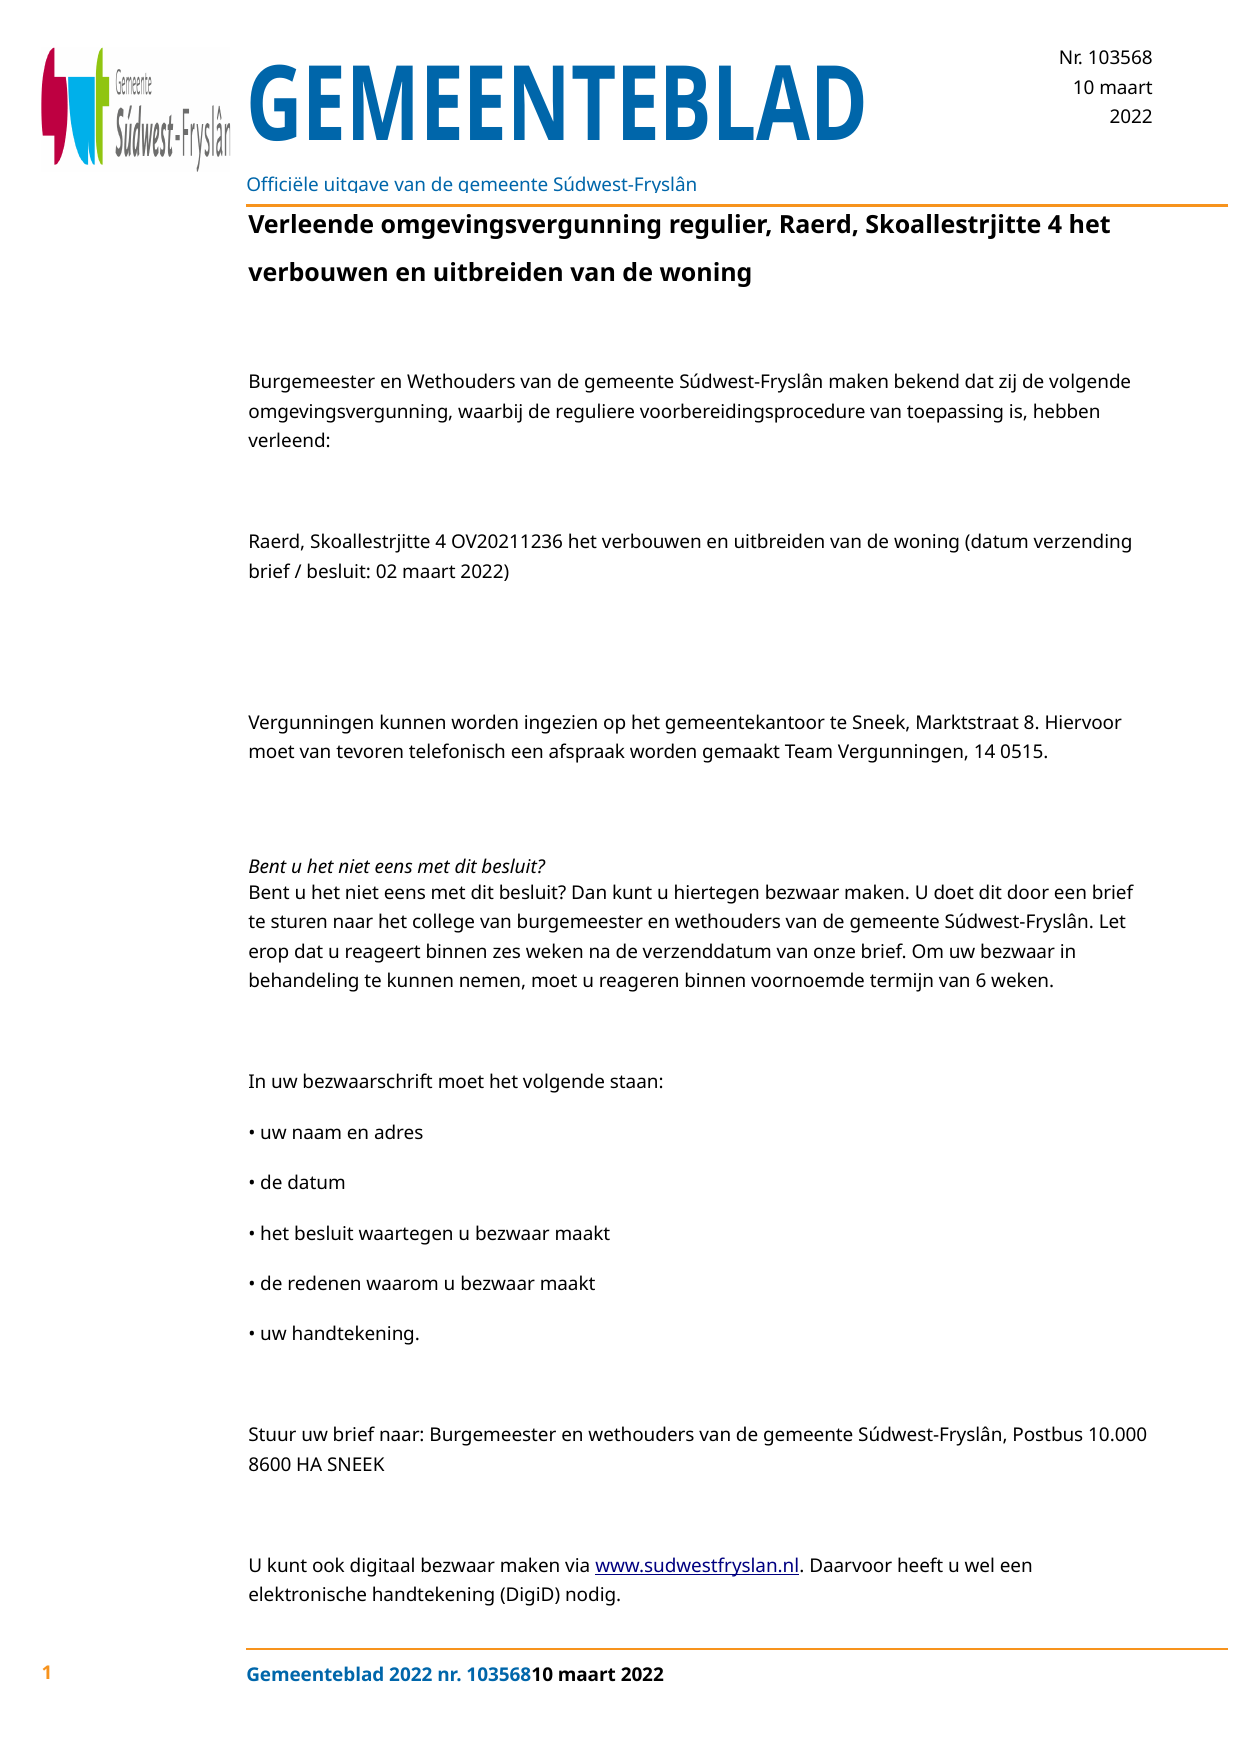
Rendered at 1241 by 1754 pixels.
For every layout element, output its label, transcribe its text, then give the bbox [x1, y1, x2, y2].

text • het besluit waartegen u bezwaar maakt [248, 1220, 1152, 1245]
picture [41, 47, 231, 172]
text • uw handtekening. [248, 1321, 1152, 1346]
text Stuur uw brief naar: Burgemeester en wethouders van de gemeente Súdwest-Fryslân, Postbus 10.000 8600 HA SNEEK [248, 1421, 1152, 1477]
text • uw naam en adres [248, 1119, 1152, 1144]
text Bent u het niet eens met dit besluit? Dan kunt u hiertegen bezwaar maken. U doet dit door een brief te sturen naar het college van burgemeester en wethouders van de gemeente Súdwest-Fryslân. Let erop dat u reageert binnen zes weken na de verzenddatum van onze brief. Om uw bezwaar in behandeling te kunnen nemen, moet u reageren binnen voornoemde termijn van 6 weken. [248, 879, 1152, 993]
text • de datum [248, 1169, 1152, 1195]
text Burgemeester en Wethouders van de gemeente Súdwest-Fryslân maken bekend dat zij de volgende omgevingsvergunning, waarbij de reguliere voorbereidingsprocedure van toepassing is, hebben verleend: [248, 368, 1152, 453]
text Vergunningen kunnen worden ingezien op het gemeentekantoor te Sneek, Marktstraat 8. Hiervoor moet van tevoren telefonisch een afspraak worden gemaakt Team Vergunningen, 14 0515. [248, 709, 1152, 764]
text Raerd, Skoallestrjitte 4 OV20211236 het verbouwen en uitbreiden van de woning (datum verzending brief / besluit: 02 maart 2022) [248, 528, 1152, 584]
text In uw bezwaarschrift moet het volgende staan: [248, 1068, 1152, 1094]
text • de redenen waarom u bezwaar maakt [248, 1270, 1152, 1296]
text Bent u het niet eens met dit besluit? [248, 853, 1152, 879]
text U kunt ook digitaal bezwaar maken via www.sudwestfryslan.nl. Daarvoor heeft u wel een elektronische handtekening (DigiD) nodig. [248, 1552, 1152, 1607]
text Verleende omgevingsvergunning regulier, Raerd, Skoallestrjitte 4 het verbouwen en uitbreiden van de woning [248, 207, 1152, 288]
